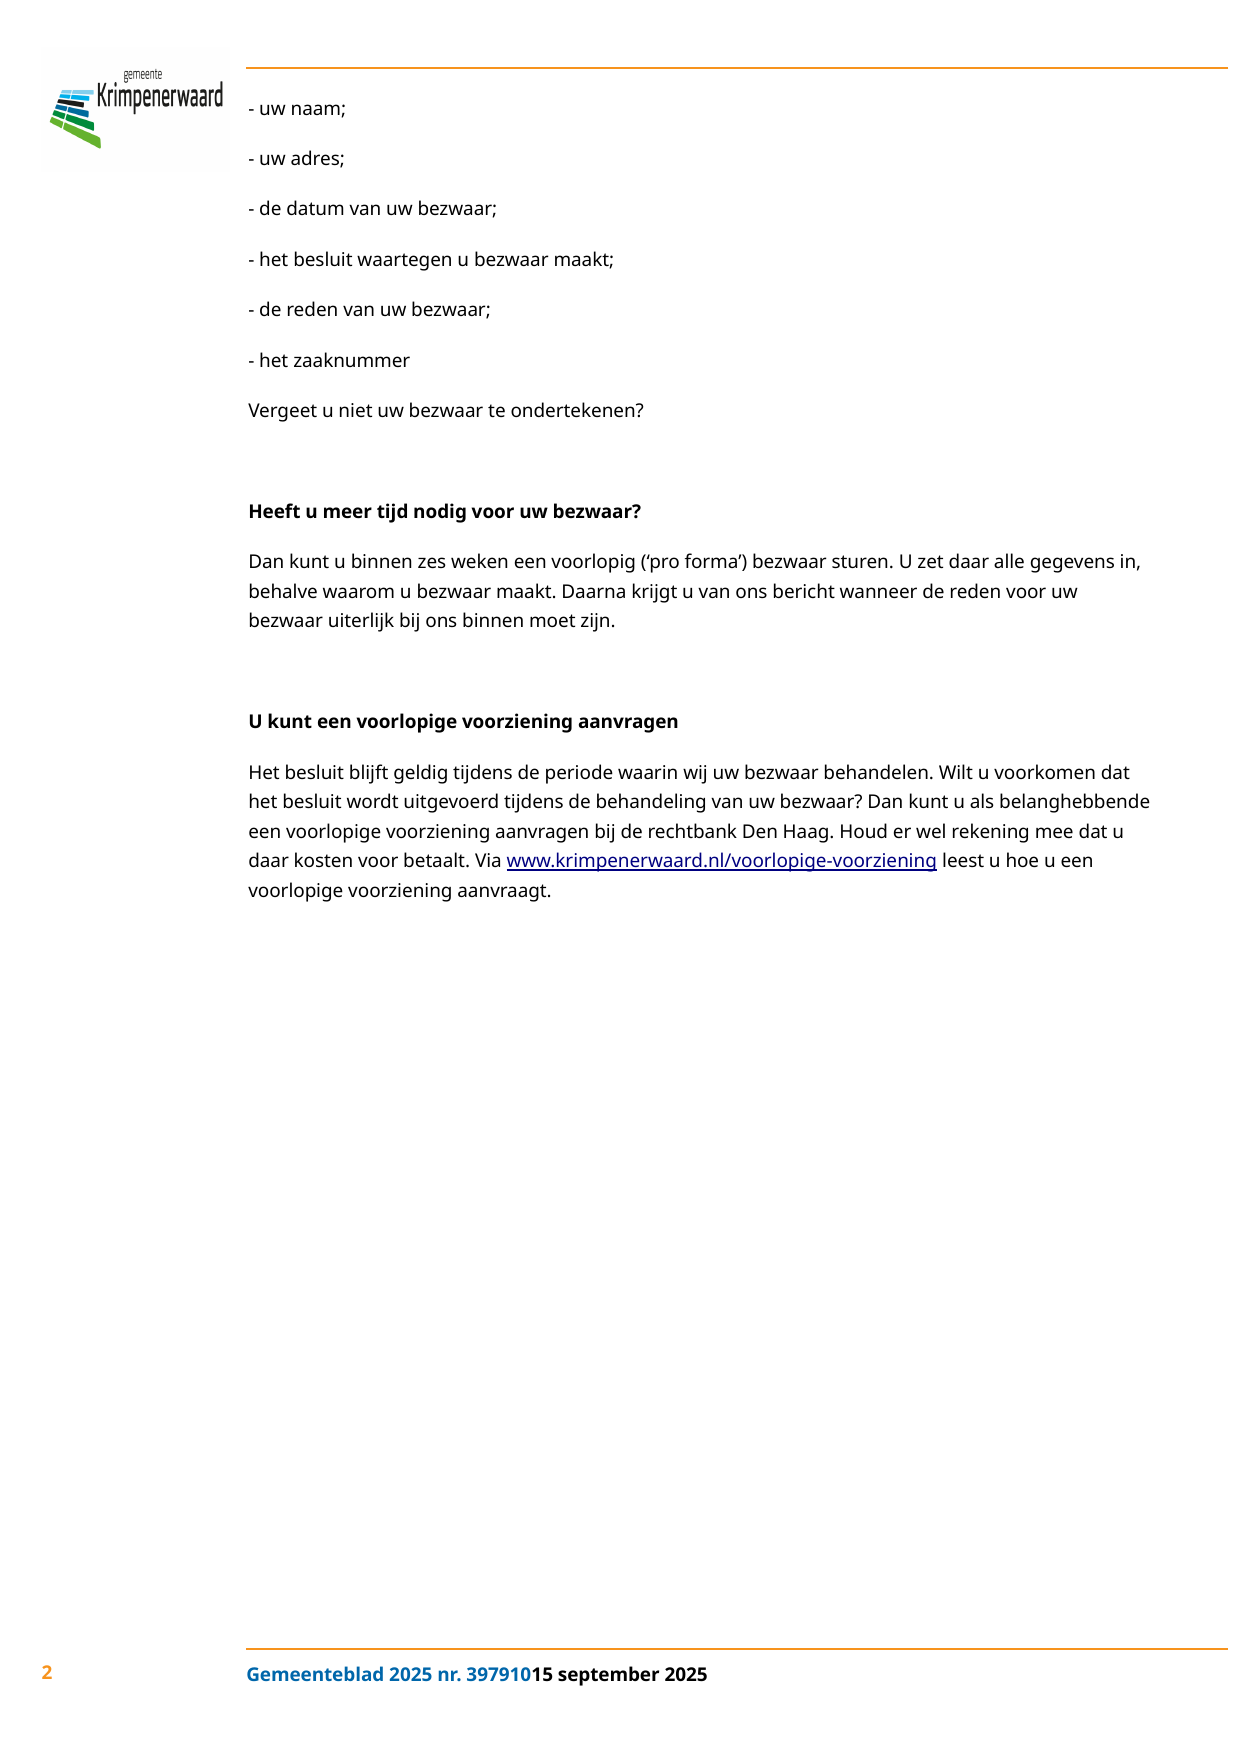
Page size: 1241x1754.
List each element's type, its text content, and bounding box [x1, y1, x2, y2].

text Heeft u meer tijd nodig voor uw bezwaar? [248, 498, 1152, 524]
text - de reden van uw bezwaar; [248, 296, 1152, 322]
text - uw adres; [248, 145, 1152, 171]
text Dan kunt u binnen zes weken een voorlopig (‘pro forma’) bezwaar sturen. U zet daar alle gegevens in, behalve waarom u bezwaar maakt. Daarna krijgt u van ons bericht wanneer de reden voor uw bezwaar uiterlijk bij ons binnen moet zijn. [248, 548, 1152, 633]
text - de datum van uw bezwaar; [248, 196, 1152, 221]
text Het besluit blijft geldig tijdens de periode waarin wij uw bezwaar behandelen. Wilt u voorkomen dat het besluit wordt uitgevoerd tijdens de behandeling van uw bezwaar? Dan kunt u als belanghebbende een voorlopige voorziening aanvragen bij de rechtbank Den Haag. Houd er wel rekening mee dat u daar kosten voor betaalt. Via www.krimpenerwaard.nl/voorlopige-voorziening leest u hoe u een voorlopige voorziening aanvraagt. [248, 759, 1152, 903]
text - het besluit waartegen u bezwaar maakt; [248, 246, 1152, 272]
text U kunt een voorlopige voorziening aanvragen [248, 708, 1152, 734]
text Vergeet u niet uw bezwaar te ondertekenen? [248, 397, 1152, 423]
picture [41, 47, 231, 172]
text - uw naam; [248, 95, 1152, 121]
text - het zaaknummer [248, 347, 1152, 373]
